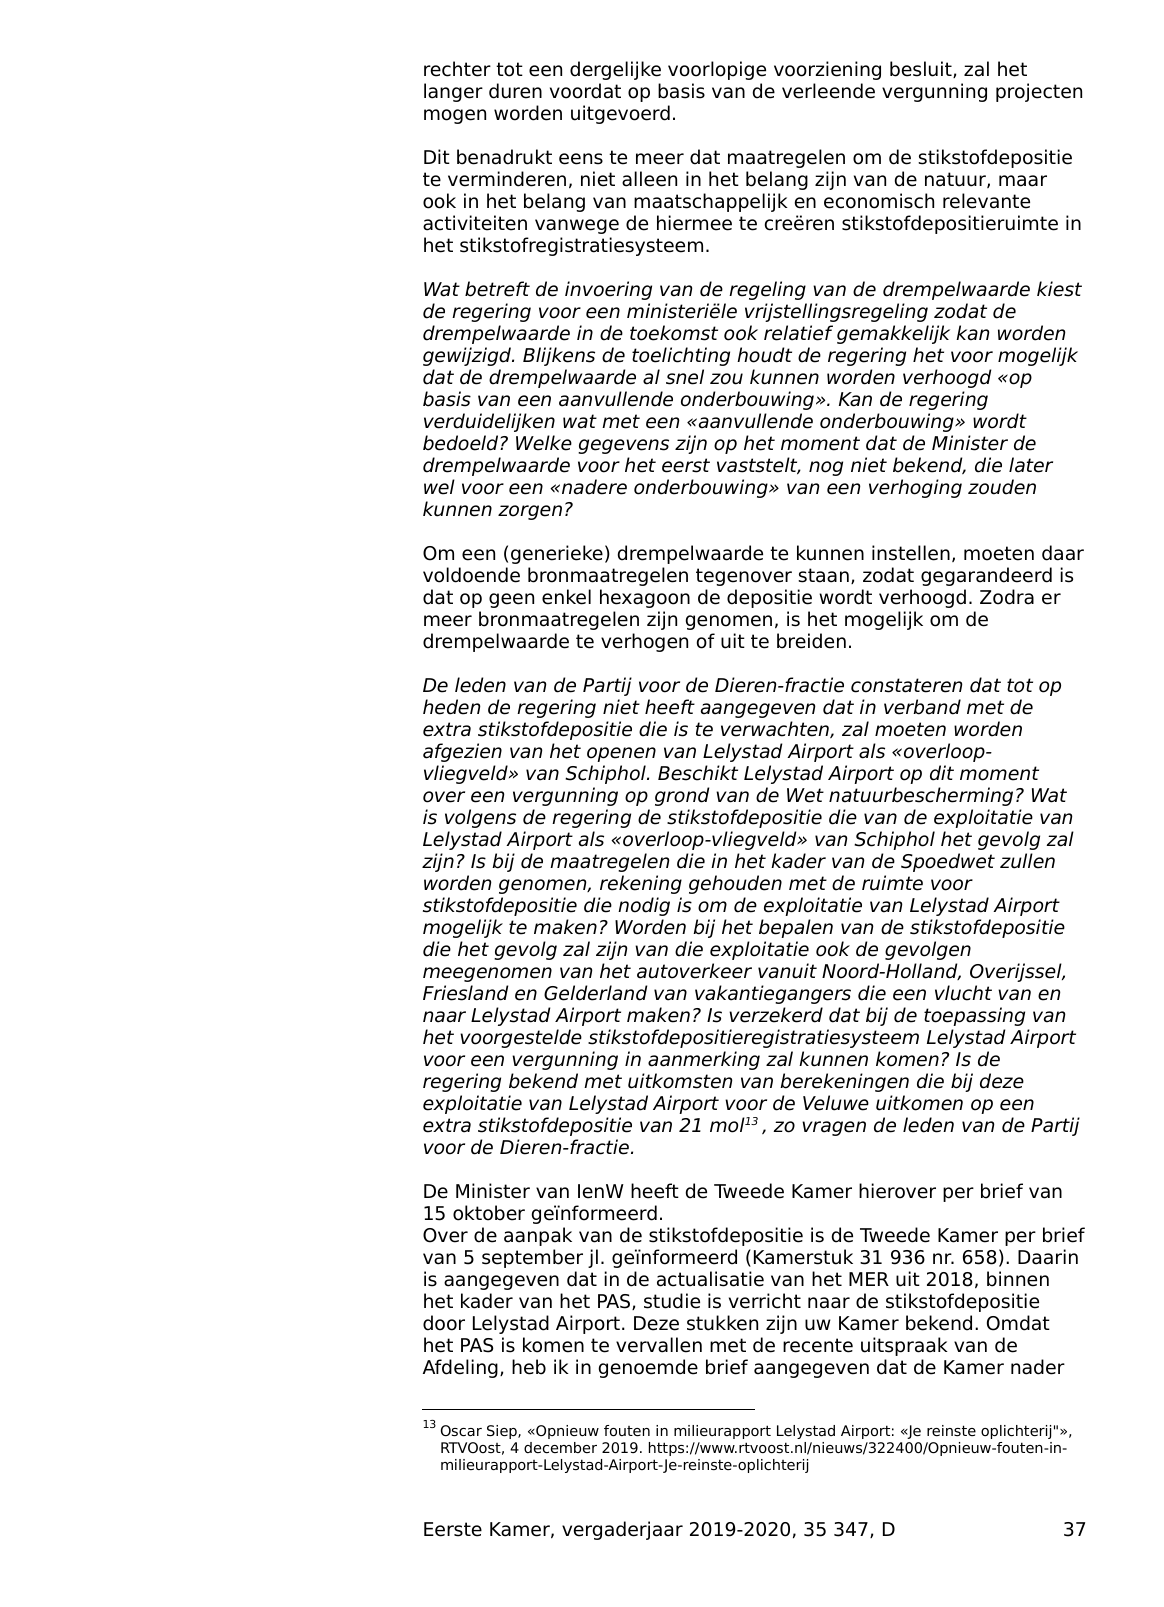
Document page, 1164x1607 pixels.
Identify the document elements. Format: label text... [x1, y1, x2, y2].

text De leden van de Partij voor de Dieren-fractie constateren dat tot op heden de regering niet heeft aangegeven dat in verband met de extra stikstofdepositie die is te verwachten, zal moeten worden afgezien van het openen van Lelystad Airport als «overloop-vliegveld» van Schiphol. Beschikt Lelystad Airport op dit moment over een vergunning op grond van de Wet natuurbescherming? Wat is volgens de regering de stikstofdepositie die van de exploitatie van Lelystad Airport als «overloop-vliegveld» van Schiphol het gevolg zal zijn? Is bij de maatregelen die in het kader van de Spoedwet zullen worden genomen, rekening gehouden met de ruimte voor stikstofdepositie die nodig is om de exploitatie van Lelystad Airport mogelijk te maken? Worden bij het bepalen van de stikstofdepositie die het gevolg zal zijn van die exploitatie ook de gevolgen meegenomen van het autoverkeer vanuit Noord-Holland, Overijssel, Friesland en Gelderland van vakantiegangers die een vlucht van en naar Lelystad Airport maken? Is verzekerd dat bij de toepassing van het voorgestelde stikstofdepositieregistratiesysteem Lelystad Airport voor een vergunning in aanmerking zal kunnen komen? Is de regering bekend met uitkomsten van berekeningen die bij deze exploitatie van Lelystad Airport voor de Veluwe uitkomen op een extra stikstofdepositie van 21 mol, zo vragen de leden van de Partij voor de Dieren-fractie. [422, 675, 1087, 1159]
text Over de aanpak van de stikstofdepositie is de Tweede Kamer per brief van 5 september jl. geïnformeerd (Kamerstuk 31 936 nr. 658). Daarin is aangegeven dat in de actualisatie van het MER uit 2018, binnen het kader van het PAS, studie is verricht naar de stikstofdepositie door Lelystad Airport. Deze stukken zijn uw Kamer bekend. Omdat het PAS is komen te vervallen met de recente uitspraak van de Afdeling, heb ik in genoemde brief aangegeven dat de Kamer nader [422, 1225, 1087, 1379]
text De Minister van IenW heeft de Tweede Kamer hierover per brief van 15 oktober geïnformeerd. [422, 1181, 1087, 1225]
text Wat betreft de invoering van de regeling van de drempelwaarde kiest de regering voor een ministeriële vrijstellingsregeling zodat de drempelwaarde in de toekomst ook relatief gemakkelijk kan worden gewijzigd. Blijkens de toelichting houdt de regering het voor mogelijk dat de drempelwaarde al snel zou kunnen worden verhoogd «op basis van een aanvullende onderbouwing». Kan de regering verduidelijken wat met een «aanvullende onderbouwing» wordt bedoeld? Welke gegevens zijn op het moment dat de Minister de drempelwaarde voor het eerst vaststelt, nog niet bekend, die later wel voor een «nadere onderbouwing» van een verhoging zouden kunnen zorgen? [422, 279, 1087, 521]
text Dit benadrukt eens te meer dat maatregelen om de stikstofdepositie te verminderen, niet alleen in het belang zijn van de natuur, maar ook in het belang van maatschappelijk en economisch relevante activiteiten vanwege de hiermee te creëren stikstofdepositieruimte in het stikstofregistratiesysteem. [422, 147, 1087, 257]
text rechter tot een dergelijke voorlopige voorziening besluit, zal het langer duren voordat op basis van de verleende vergunning projecten mogen worden uitgevoerd. [422, 59, 1087, 125]
text Oscar Siep, «Opnieuw fouten in milieurapport Lelystad Airport: «Je reinste oplichterij"», RTVOost, 4 december 2019. https://www.rtvoost.nl/nieuws/322400/Opnieuw-fouten-in-milieurapport-Lelystad-Airport-Je-reinste-oplichterij [422, 1418, 1087, 1474]
text Om een (generieke) drempelwaarde te kunnen instellen, moeten daar voldoende bronmaatregelen tegenover staan, zodat gegarandeerd is dat op geen enkel hexagoon de depositie wordt verhoogd. Zodra er meer bronmaatregelen zijn genomen, is het mogelijk om de drempelwaarde te verhogen of uit te breiden. [422, 543, 1087, 653]
